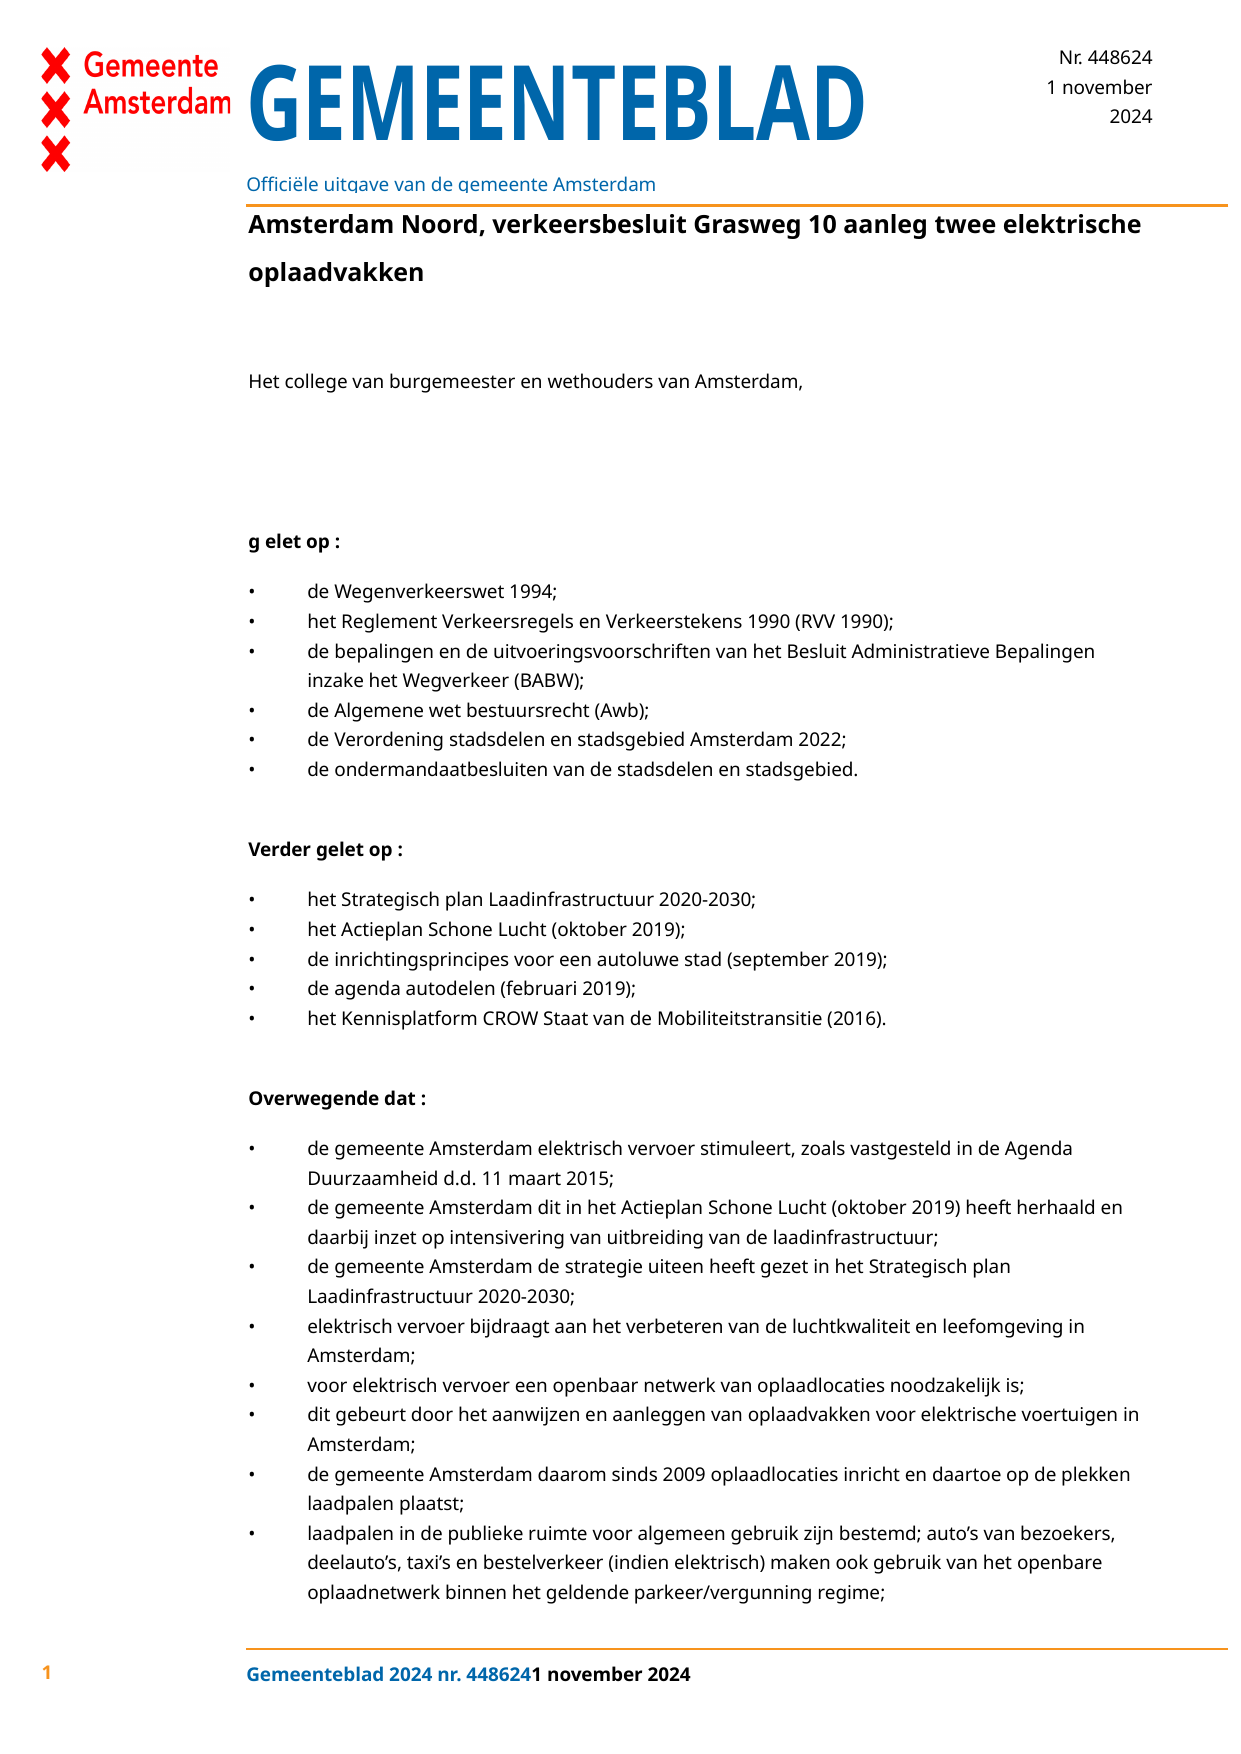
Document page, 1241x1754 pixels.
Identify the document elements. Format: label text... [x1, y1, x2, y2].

list elektrisch vervoer bijdraagt aan het verbeteren van de luchtkwaliteit en leefomgeving in Amsterdam; [248, 1313, 1152, 1368]
list de Wegenverkeerswet 1994; [248, 579, 1152, 604]
list de inrichtingsprincipes voor een autoluwe stad (september 2019); [248, 946, 1152, 971]
list de bepalingen en de uitvoeringsvoorschriften van het Besluit Administratieve Bepalingen inzake het Wegverkeer (BABW); [248, 638, 1152, 693]
list dit gebeurt door het aanwijzen en aanleggen van oplaadvakken voor elektrische voertuigen in Amsterdam; [248, 1402, 1152, 1457]
list de Verordening stadsdelen en stadsgebied Amsterdam 2022; [248, 727, 1152, 752]
list de gemeente Amsterdam elektrisch vervoer stimuleert, zoals vastgesteld in de Agenda Duurzaamheid d.d. 11 maart 2015; [248, 1135, 1152, 1191]
list de gemeente Amsterdam dit in het Actieplan Schone Lucht (oktober 2019) heeft herhaald en daarbij inzet op intensivering van uitbreiding van de laadinfrastructuur; [248, 1194, 1152, 1250]
list het Reglement Verkeersregels en Verkeerstekens 1990 (RVV 1990); [248, 608, 1152, 634]
list de gemeente Amsterdam daarom sinds 2009 oplaadlocaties inricht en daartoe op de plekken laadpalen plaatst; [248, 1461, 1152, 1516]
list het Actieplan Schone Lucht (oktober 2019); [248, 916, 1152, 942]
list de Algemene wet bestuursrecht (Awb); [248, 697, 1152, 723]
list de agenda autodelen (februari 2019); [248, 975, 1152, 1001]
list het Kennisplatform CROW Staat van de Mobiliteitstransitie (2016). [248, 1005, 1152, 1031]
picture [41, 47, 231, 172]
list de ondermandaatbesluiten van de stadsdelen en stadsgebied. [248, 756, 1152, 782]
text Overwegende dat : [248, 1085, 1152, 1111]
text g elet op : [248, 528, 1152, 554]
text Het college van burgemeester en wethouders van Amsterdam, [248, 368, 1152, 394]
text Verder gelet op : [248, 836, 1152, 862]
text Amsterdam Noord, verkeersbesluit Grasweg 10 aanleg twee elektrische oplaadvakken [248, 207, 1152, 288]
list het Strategisch plan Laadinfrastructuur 2020-2030; [248, 887, 1152, 912]
list de gemeente Amsterdam de strategie uiteen heeft gezet in het Strategisch plan Laadinfrastructuur 2020-2030; [248, 1254, 1152, 1309]
list voor elektrisch vervoer een openbaar netwerk van oplaadlocaties noodzakelijk is; [248, 1372, 1152, 1398]
list laadpalen in de publieke ruimte voor algemeen gebruik zijn bestemd; auto’s van bezoekers, deelauto’s, taxi’s en bestelverkeer (indien elektrisch) maken ook gebruik van het openbare oplaadnetwerk binnen het geldende parkeer/vergunning regime; [248, 1520, 1152, 1605]
